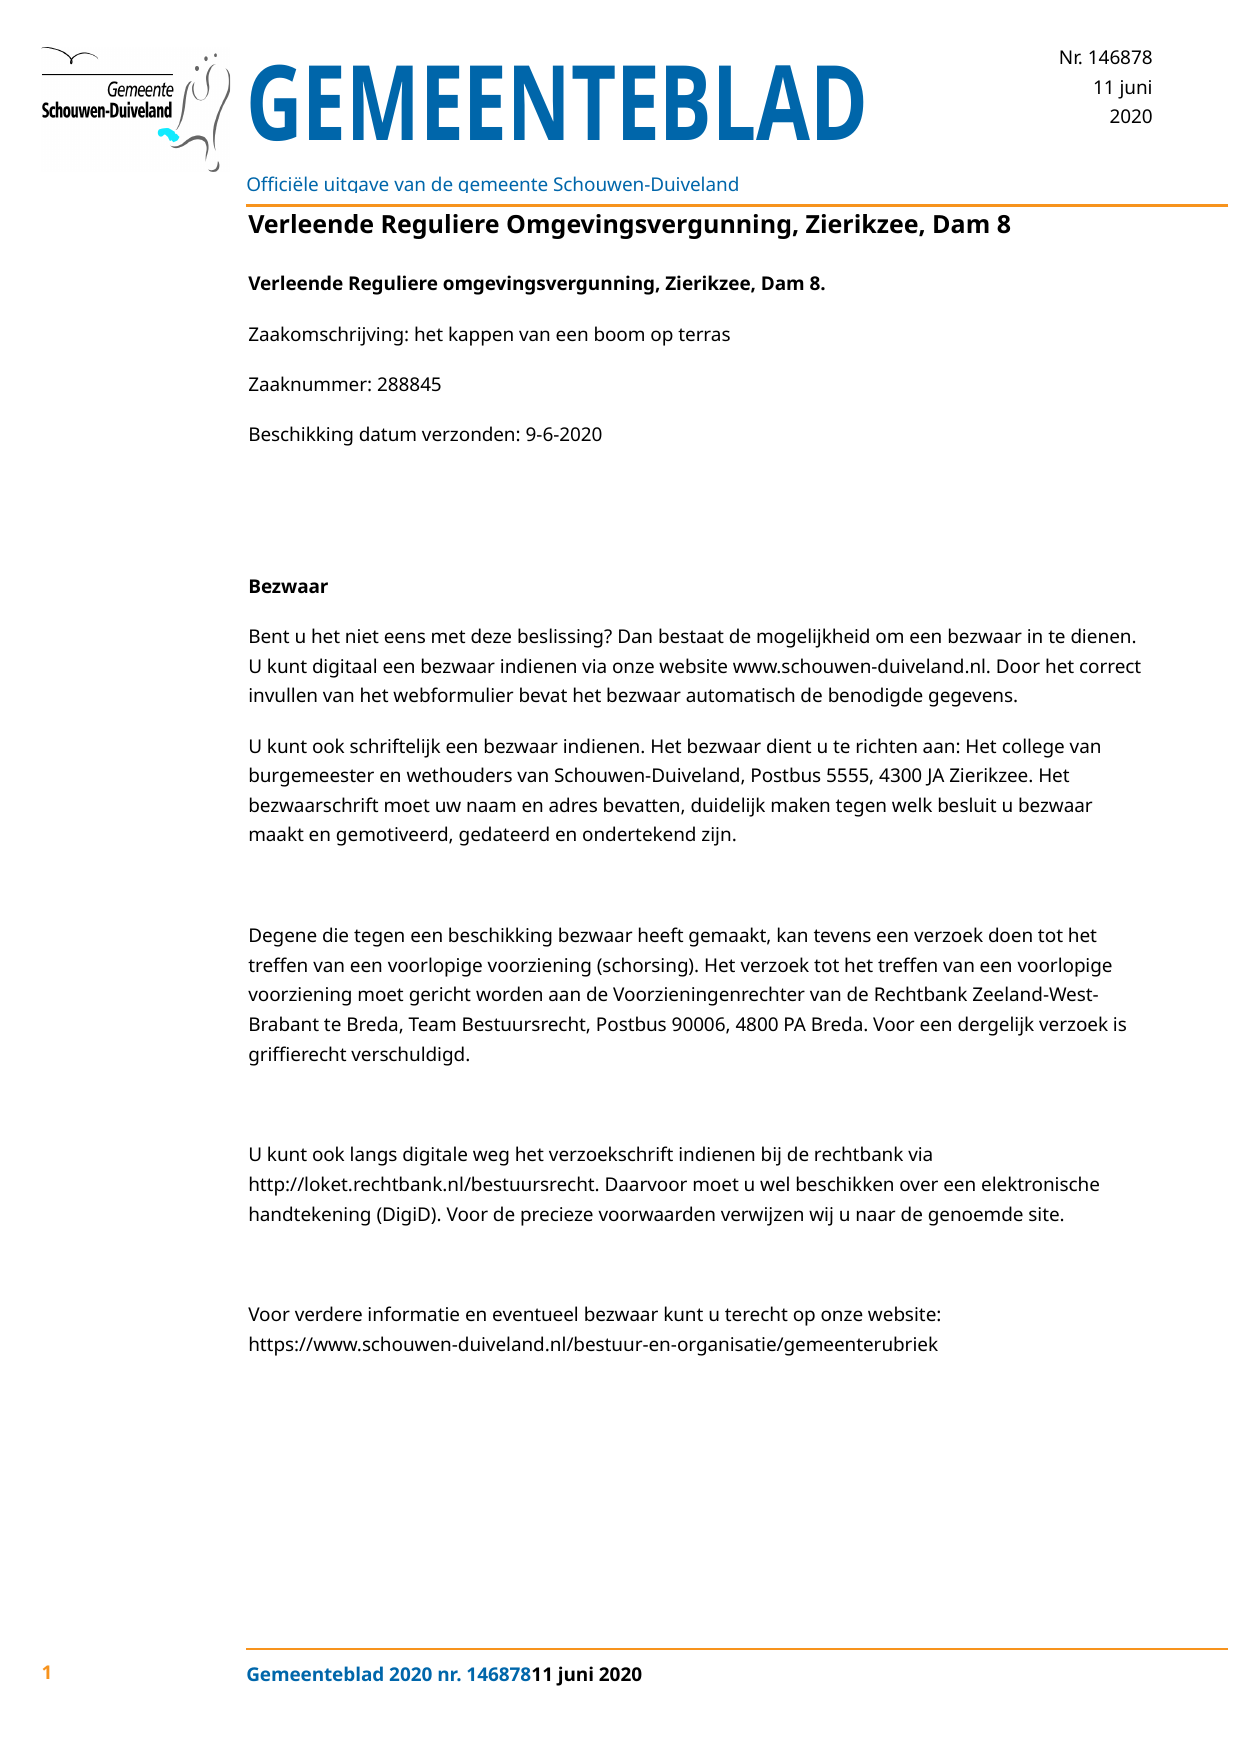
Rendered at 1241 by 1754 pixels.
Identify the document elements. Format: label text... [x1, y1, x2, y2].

text Verleende Reguliere omgevingsvergunning, Zierikzee, Dam 8. [248, 270, 1152, 296]
text Bent u het niet eens met deze beslissing? Dan bestaat de mogelijkheid om een bezwaar in te dienen. U kunt digitaal een bezwaar indienen via onze website www.schouwen-duiveland.nl. Door het correct invullen van het webformulier bevat het bezwaar automatisch de benodigde gegevens. [248, 623, 1152, 708]
text Zaaknummer: 288845 [248, 371, 1152, 397]
text U kunt ook schriftelijk een bezwaar indienen. Het bezwaar dient u te richten aan: Het college van burgemeester en wethouders van Schouwen-Duiveland, Postbus 5555, 4300 JA Zierikzee. Het bezwaarschrift moet uw naam en adres bevatten, duidelijk maken tegen welk besluit u bezwaar maakt en gemotiveerd, gedateerd en ondertekend zijn. [248, 733, 1152, 847]
picture [41, 47, 231, 172]
text Bezwaar [248, 573, 1152, 598]
text Zaakomschrijving: het kappen van een boom op terras [248, 321, 1152, 346]
text Verleende Reguliere Omgevingsvergunning, Zierikzee, Dam 8 [248, 207, 1152, 241]
text U kunt ook langs digitale weg het verzoekschrift indienen bij de rechtbank via http://loket.rechtbank.nl/bestuursrecht. Daarvoor moet u wel beschikken over een elektronische handtekening (DigiD). Voor de precieze voorwaarden verwijzen wij u naar de genoemde site. [248, 1142, 1152, 1226]
text Beschikking datum verzonden: 9-6-2020 [248, 422, 1152, 447]
text Voor verdere informatie en eventueel bezwaar kunt u terecht op onze website: https://www.schouwen-duiveland.nl/bestuur-en-organisatie/gemeenterubriek [248, 1302, 1152, 1357]
text Degene die tegen een beschikking bezwaar heeft gemaakt, kan tevens een verzoek doen tot het treffen van een voorlopige voorziening (schorsing). Het verzoek tot het treffen van een voorlopige voorziening moet gericht worden aan de Voorzieningenrechter van de Rechtbank Zeeland-West-Brabant te Breda, Team Bestuursrecht, Postbus 90006, 4800 PA Breda. Voor een dergelijk verzoek is griffierecht verschuldigd. [248, 922, 1152, 1066]
